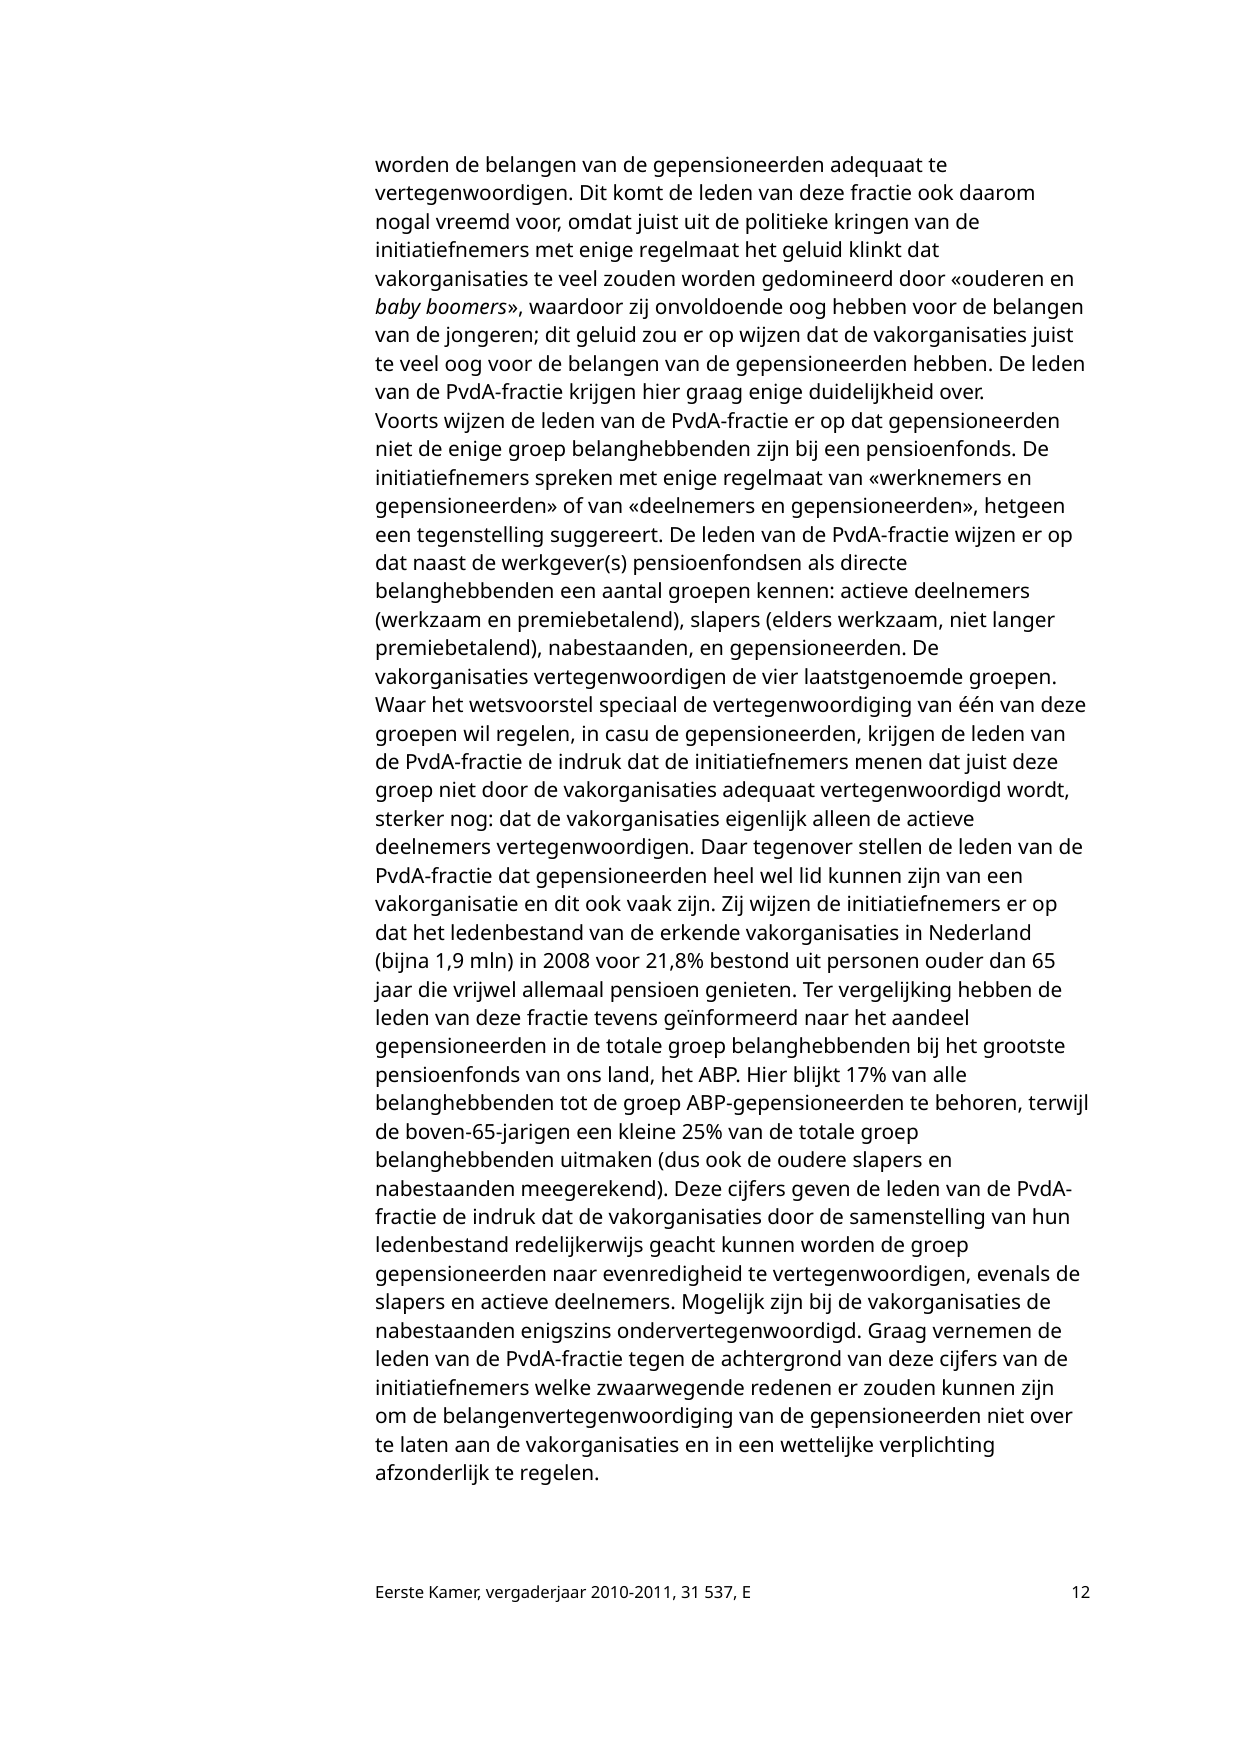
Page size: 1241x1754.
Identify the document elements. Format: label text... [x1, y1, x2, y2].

text Voorts wijzen de leden van de PvdA-fractie er op dat gepensioneerden niet de enige groep belanghebbenden zijn bij een pensioenfonds. De initiatiefnemers spreken met enige regelmaat van «werknemers en gepensioneerden» of van «deelnemers en gepensioneerden», hetgeen een tegenstelling suggereert. De leden van de PvdA-fractie wijzen er op dat naast de werkgever(s) pensioenfondsen als directe belanghebbenden een aantal groepen kennen: actieve deelnemers (werkzaam en premiebetalend), slapers (elders werkzaam, niet langer premiebetalend), nabestaanden, en gepensioneerden. De vakorganisaties vertegenwoordigen de vier laatstgenoemde groepen. Waar het wetsvoorstel speciaal de vertegenwoordiging van één van deze groepen wil regelen, in casu de gepensioneerden, krijgen de leden van de PvdA-fractie de indruk dat de initiatiefnemers menen dat juist deze groep niet door de vakorganisaties adequaat vertegenwoordigd wordt, sterker nog: dat de vakorganisaties eigenlijk alleen de actieve deelnemers vertegenwoordigen. Daar tegenover stellen de leden van de PvdA-fractie dat gepensioneerden heel wel lid kunnen zijn van een vakorganisatie en dit ook vaak zijn. Zij wijzen de initiatiefnemers er op dat het ledenbestand van de erkende vakorganisaties in Nederland (bijna 1,9 mln) in 2008 voor 21,8% bestond uit personen ouder dan 65 jaar die vrijwel allemaal pensioen genieten. Ter vergelijking hebben de leden van deze fractie tevens geïnformeerd naar het aandeel gepensioneerden in de totale groep belanghebbenden bij het grootste pensioenfonds van ons land, het ABP. Hier blijkt 17% van alle belanghebbenden tot de groep ABP-gepensioneerden te behoren, terwijl de boven-65-jarigen een kleine 25% van de totale groep belanghebbenden uitmaken (dus ook de oudere slapers en nabestaanden meegerekend). Deze cijfers geven de leden van de PvdA-fractie de indruk dat de vakorganisaties door de samenstelling van hun ledenbestand redelijkerwijs geacht kunnen worden de groep gepensioneerden naar evenredigheid te vertegenwoordigen, evenals de slapers en actieve deelnemers. Mogelijk zijn bij de vakorganisaties de nabestaanden enigszins ondervertegenwoordigd. Graag vernemen de leden van de PvdA-fractie tegen de achtergrond van deze cijfers van de initiatiefnemers welke zwaarwegende redenen er zouden kunnen zijn om de belangenvertegenwoordiging van de gepensioneerden niet over te laten aan de vakorganisaties en in een wettelijke verplichting afzonderlijk te regelen. [375, 406, 1090, 1487]
text worden de belangen van de gepensioneerden adequaat te vertegenwoordigen. Dit komt de leden van deze fractie ook daarom nogal vreemd voor, omdat juist uit de politieke kringen van de initiatiefnemers met enige regelmaat het geluid klinkt dat vakorganisaties te veel zouden worden gedomineerd door «ouderen en baby boomers», waardoor zij onvoldoende oog hebben voor de belangen van de jongeren; dit geluid zou er op wijzen dat de vakorganisaties juist te veel oog voor de belangen van de gepensioneerden hebben. De leden van de PvdA-fractie krijgen hier graag enige duidelijkheid over. [375, 150, 1090, 406]
